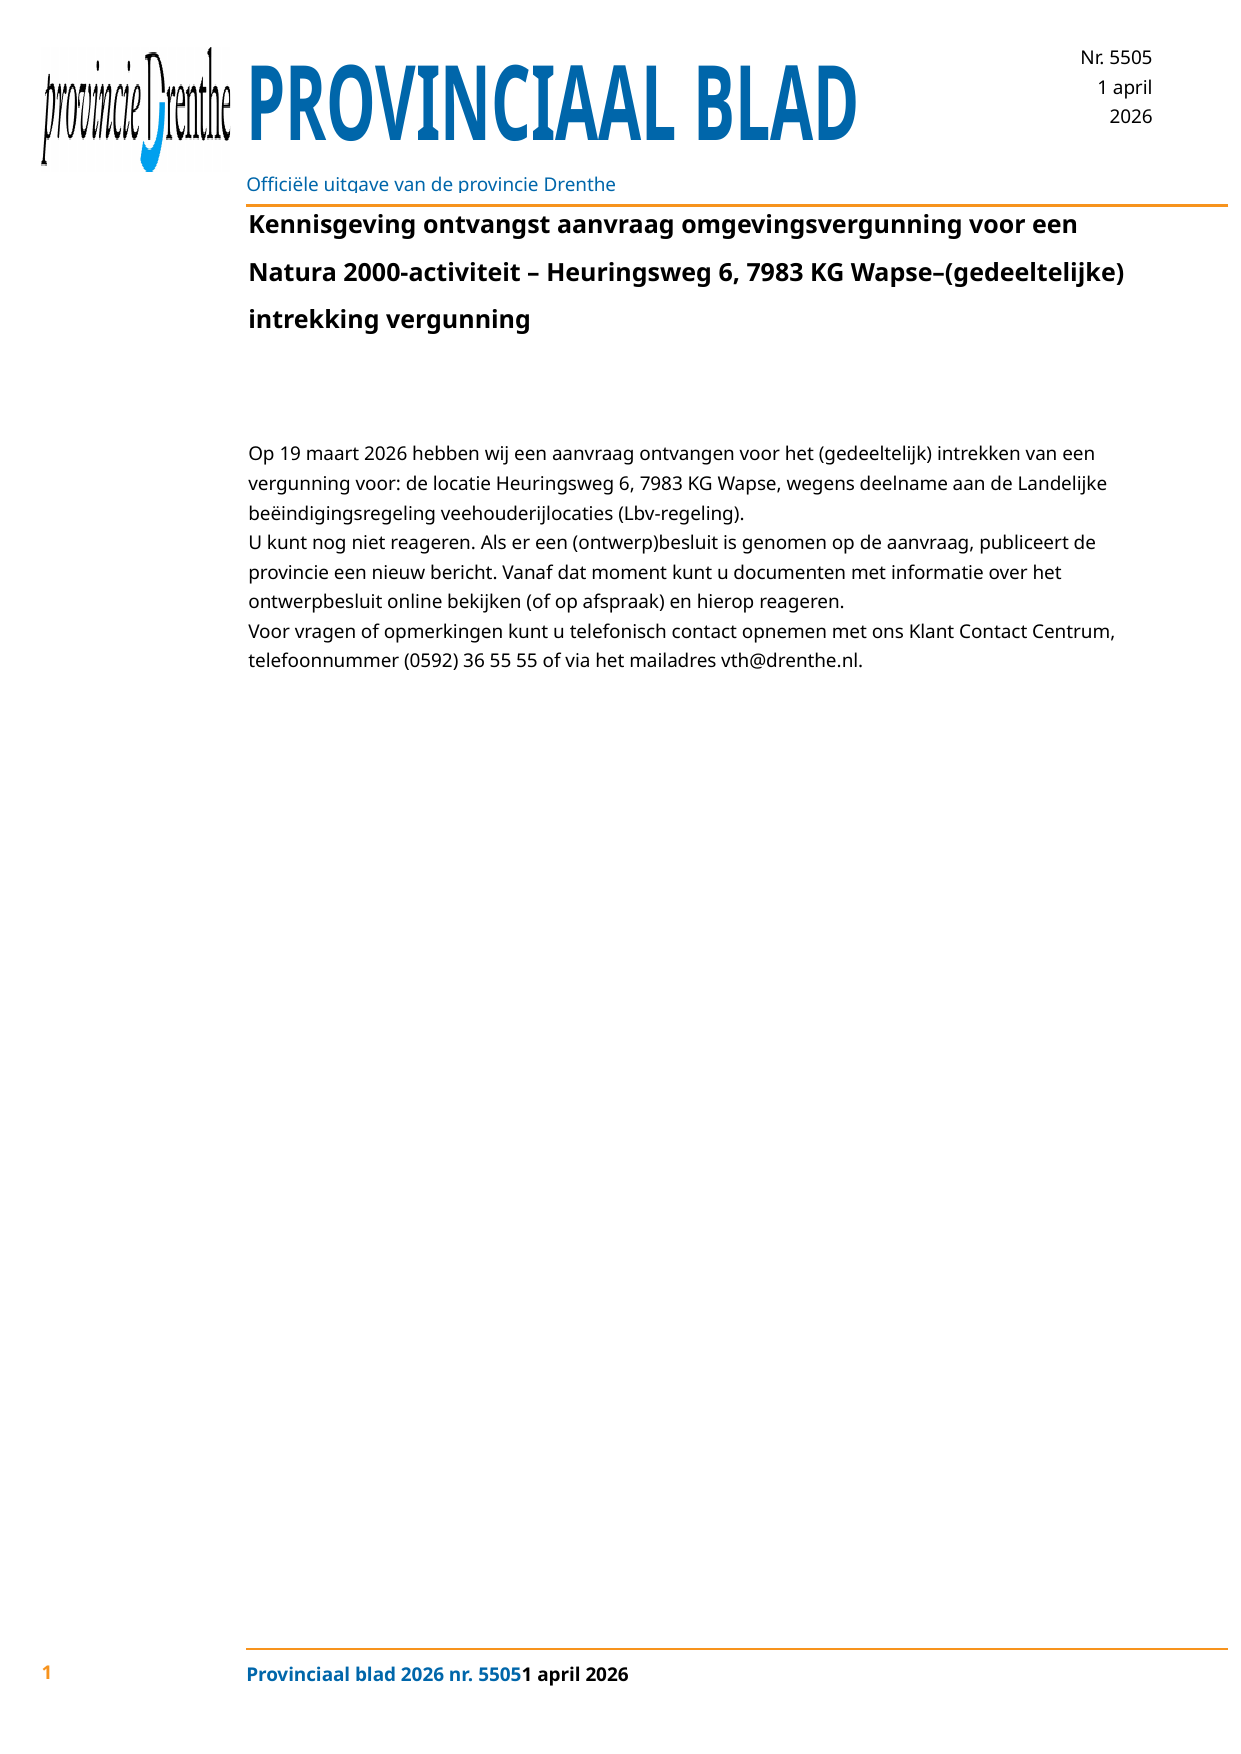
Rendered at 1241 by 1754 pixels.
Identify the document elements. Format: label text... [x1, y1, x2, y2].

text Kennisgeving ontvangst aanvraag omgevingsvergunning voor een Natura 2000-activiteit – Heuringsweg 6, 7983 KG Wapse–(gedeeltelijke) intrekking vergunning [248, 207, 1152, 336]
text Voor vragen of opmerkingen kunt u telefonisch contact opnemen met ons Klant Contact Centrum, telefoonnummer (0592) 36 55 55 of via het mailadres vth@drenthe.nl. [248, 618, 1152, 673]
picture [41, 47, 231, 172]
text U kunt nog niet reageren. Als er een (ontwerp)besluit is genomen op de aanvraag, publiceert de provincie een nieuw bericht. Vanaf dat moment kunt u documenten met informatie over het ontwerpbesluit online bekijken (of op afspraak) en hierop reageren. [248, 529, 1152, 614]
text Op 19 maart 2026 hebben wij een aanvraag ontvangen voor het (gedeeltelijk) intrekken van een vergunning voor: de locatie Heuringsweg 6, 7983 KG Wapse, wegens deelname aan de Landelijke beëindigingsregeling veehouderijlocaties (Lbv-regeling). [248, 441, 1152, 525]
